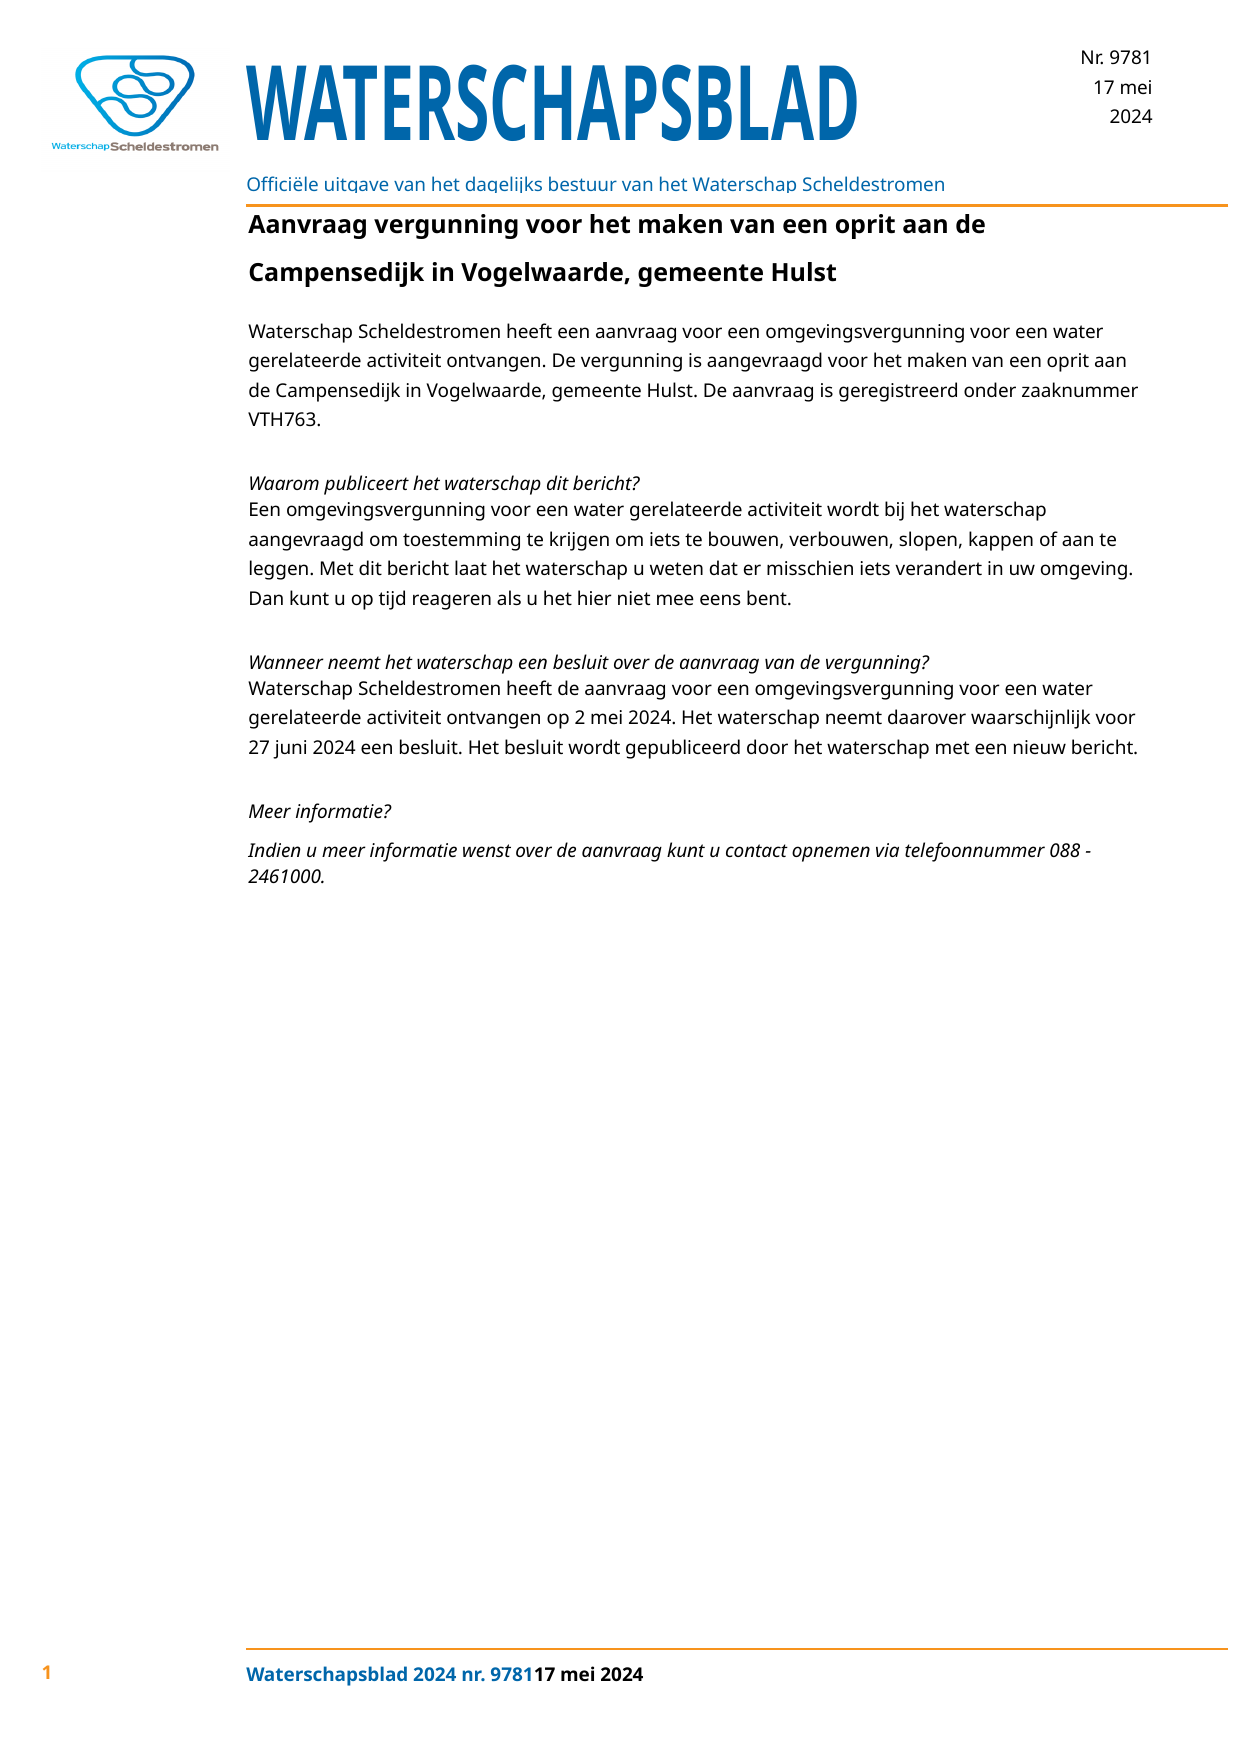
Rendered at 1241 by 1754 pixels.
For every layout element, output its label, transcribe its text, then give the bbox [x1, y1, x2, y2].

text Meer informatie? [248, 798, 1152, 824]
text Aanvraag vergunning voor het maken van een oprit aan de Campensedijk in Vogelwaarde, gemeente Hulst [248, 207, 1152, 288]
text Een omgevingsvergunning voor een water gerelateerde activiteit wordt bij het waterschap aangevraagd om toestemming te krijgen om iets te bouwen, verbouwen, slopen, kappen of aan te leggen. Met dit bericht laat het waterschap u weten dat er misschien iets verandert in uw omgeving. Dan kunt u op tijd reageren als u het hier niet mee eens bent. [248, 496, 1152, 611]
text Wanneer neemt het waterschap een besluit over de aanvraag van de vergunning? [248, 649, 1152, 675]
text Waterschap Scheldestromen heeft een aanvraag voor een omgevingsvergunning voor een water gerelateerde activiteit ontvangen. De vergunning is aangevraagd voor het maken van een oprit aan de Campensedijk in Vogelwaarde, gemeente Hulst. De aanvraag is geregistreerd onder zaaknummer VTH763. [248, 318, 1152, 432]
text Waarom publiceert het waterschap dit bericht? [248, 471, 1152, 496]
picture [41, 47, 231, 172]
text Waterschap Scheldestromen heeft de aanvraag voor een omgevingsvergunning voor een water gerelateerde activiteit ontvangen op 2 mei 2024. Het waterschap neemt daarover waarschijnlijk voor 27 juni 2024 een besluit. Het besluit wordt gepubliceerd door het waterschap met een nieuw bericht. [248, 675, 1152, 760]
text Indien u meer informatie wenst over de aanvraag kunt u contact opnemen via telefoonnummer 088 - 2461000. [248, 837, 1152, 889]
